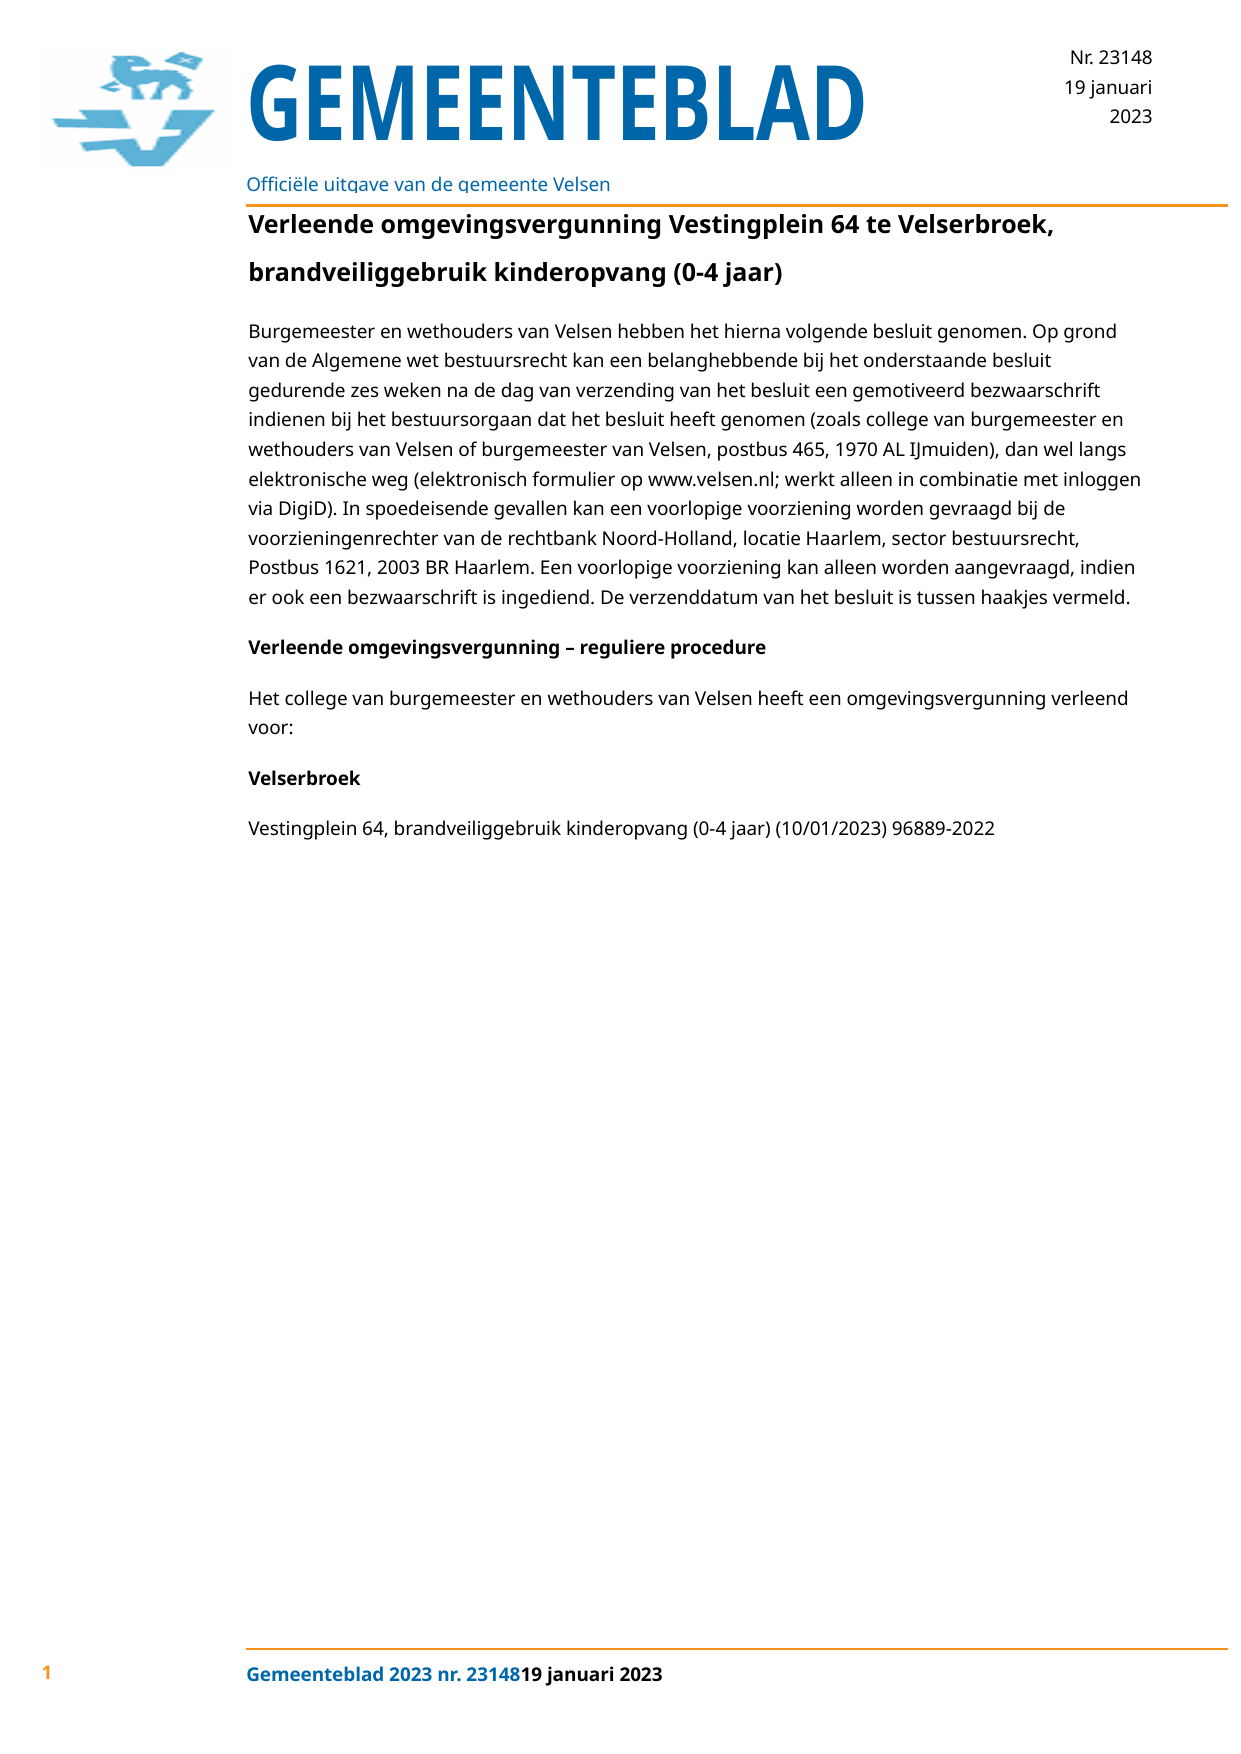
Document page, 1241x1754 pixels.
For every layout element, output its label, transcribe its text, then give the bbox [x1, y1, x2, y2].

text Velserbroek [248, 765, 1152, 791]
picture [41, 47, 231, 172]
text Het college van burgemeester en wethouders van Velsen heeft een omgevingsvergunning verleend voor: [248, 685, 1152, 740]
text Verleende omgevingsvergunning Vestingplein 64 te Velserbroek, brandveiliggebruik kinderopvang (0-4 jaar) [248, 207, 1152, 288]
text Verleende omgevingsvergunning – reguliere procedure [248, 634, 1152, 660]
text Vestingplein 64, brandveiliggebruik kinderopvang (0-4 jaar) (10/01/2023) 96889-2022 [248, 815, 1152, 841]
text Burgemeester en wethouders van Velsen hebben het hierna volgende besluit genomen. Op grond van de Algemene wet bestuursrecht kan een belanghebbende bij het onderstaande besluit gedurende zes weken na de dag van verzending van het besluit een gemotiveerd bezwaarschrift indienen bij het bestuursorgaan dat het besluit heeft genomen (zoals college van burgemeester en wethouders van Velsen of burgemeester van Velsen, postbus 465, 1970 AL IJmuiden), dan wel langs elektronische weg (elektronisch formulier op www.velsen.nl; werkt alleen in combinatie met inloggen via DigiD). In spoedeisende gevallen kan een voorlopige voorziening worden gevraagd bij de voorzieningenrechter van de rechtbank Noord-Holland, locatie Haarlem, sector bestuursrecht, Postbus 1621, 2003 BR Haarlem. Een voorlopige voorziening kan alleen worden aangevraagd, indien er ook een bezwaarschrift is ingediend. De verzenddatum van het besluit is tussen haakjes vermeld. [248, 318, 1152, 610]
